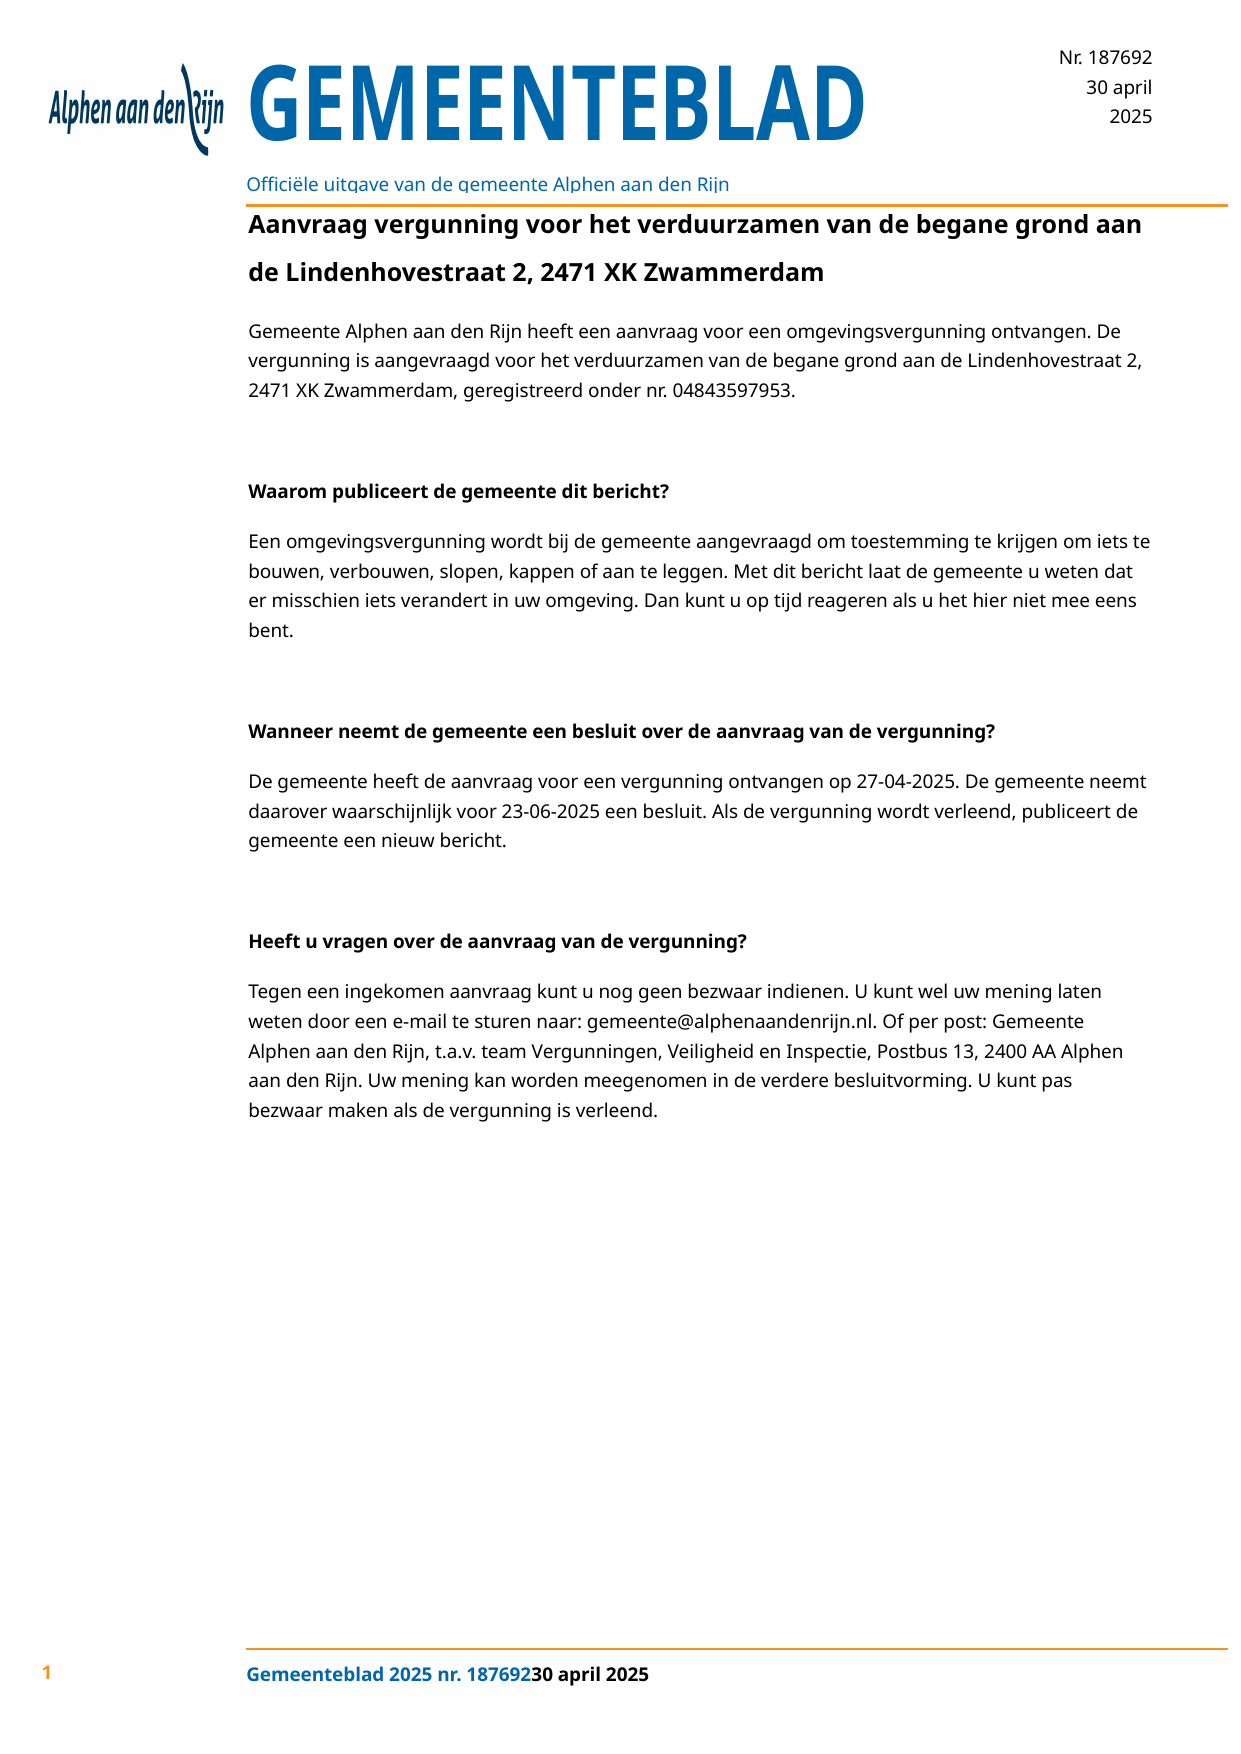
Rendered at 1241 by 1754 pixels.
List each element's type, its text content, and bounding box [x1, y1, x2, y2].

picture [41, 47, 231, 172]
text Waarom publiceert de gemeente dit bericht? [248, 478, 1152, 504]
text Gemeente Alphen aan den Rijn heeft een aanvraag voor een omgevingsvergunning ontvangen. De vergunning is aangevraagd voor het verduurzamen van de begane grond aan de Lindenhovestraat 2, 2471 XK Zwammerdam, geregistreerd onder nr. 04843597953. [248, 318, 1152, 403]
text Tegen een ingekomen aanvraag kunt u nog geen bezwaar indienen. U kunt wel uw mening laten weten door een e-mail te sturen naar: gemeente@alphenaandenrijn.nl. Of per post: Gemeente Alphen aan den Rijn, t.a.v. team Vergunningen, Veiligheid en Inspectie, Postbus 13, 2400 AA Alphen aan den Rijn. Uw mening kan worden meegenomen in de verdere besluitvorming. U kunt pas bezwaar maken als de vergunning is verleend. [248, 979, 1152, 1123]
text De gemeente heeft de aanvraag voor een vergunning ontvangen op 27-04-2025. De gemeente neemt daarover waarschijnlijk voor 23-06-2025 een besluit. Als de vergunning wordt verleend, publiceert de gemeente een nieuw bericht. [248, 768, 1152, 853]
text Wanneer neemt de gemeente een besluit over de aanvraag van de vergunning? [248, 718, 1152, 744]
text Heeft u vragen over de aanvraag van de vergunning? [248, 928, 1152, 954]
text Een omgevingsvergunning wordt bij de gemeente aangevraagd om toestemming te krijgen om iets te bouwen, verbouwen, slopen, kappen of aan te leggen. Met dit bericht laat de gemeente u weten dat er misschien iets verandert in uw omgeving. Dan kunt u op tijd reageren als u het hier niet mee eens bent. [248, 528, 1152, 643]
text Aanvraag vergunning voor het verduurzamen van de begane grond aan de Lindenhovestraat 2, 2471 XK Zwammerdam [248, 207, 1152, 288]
